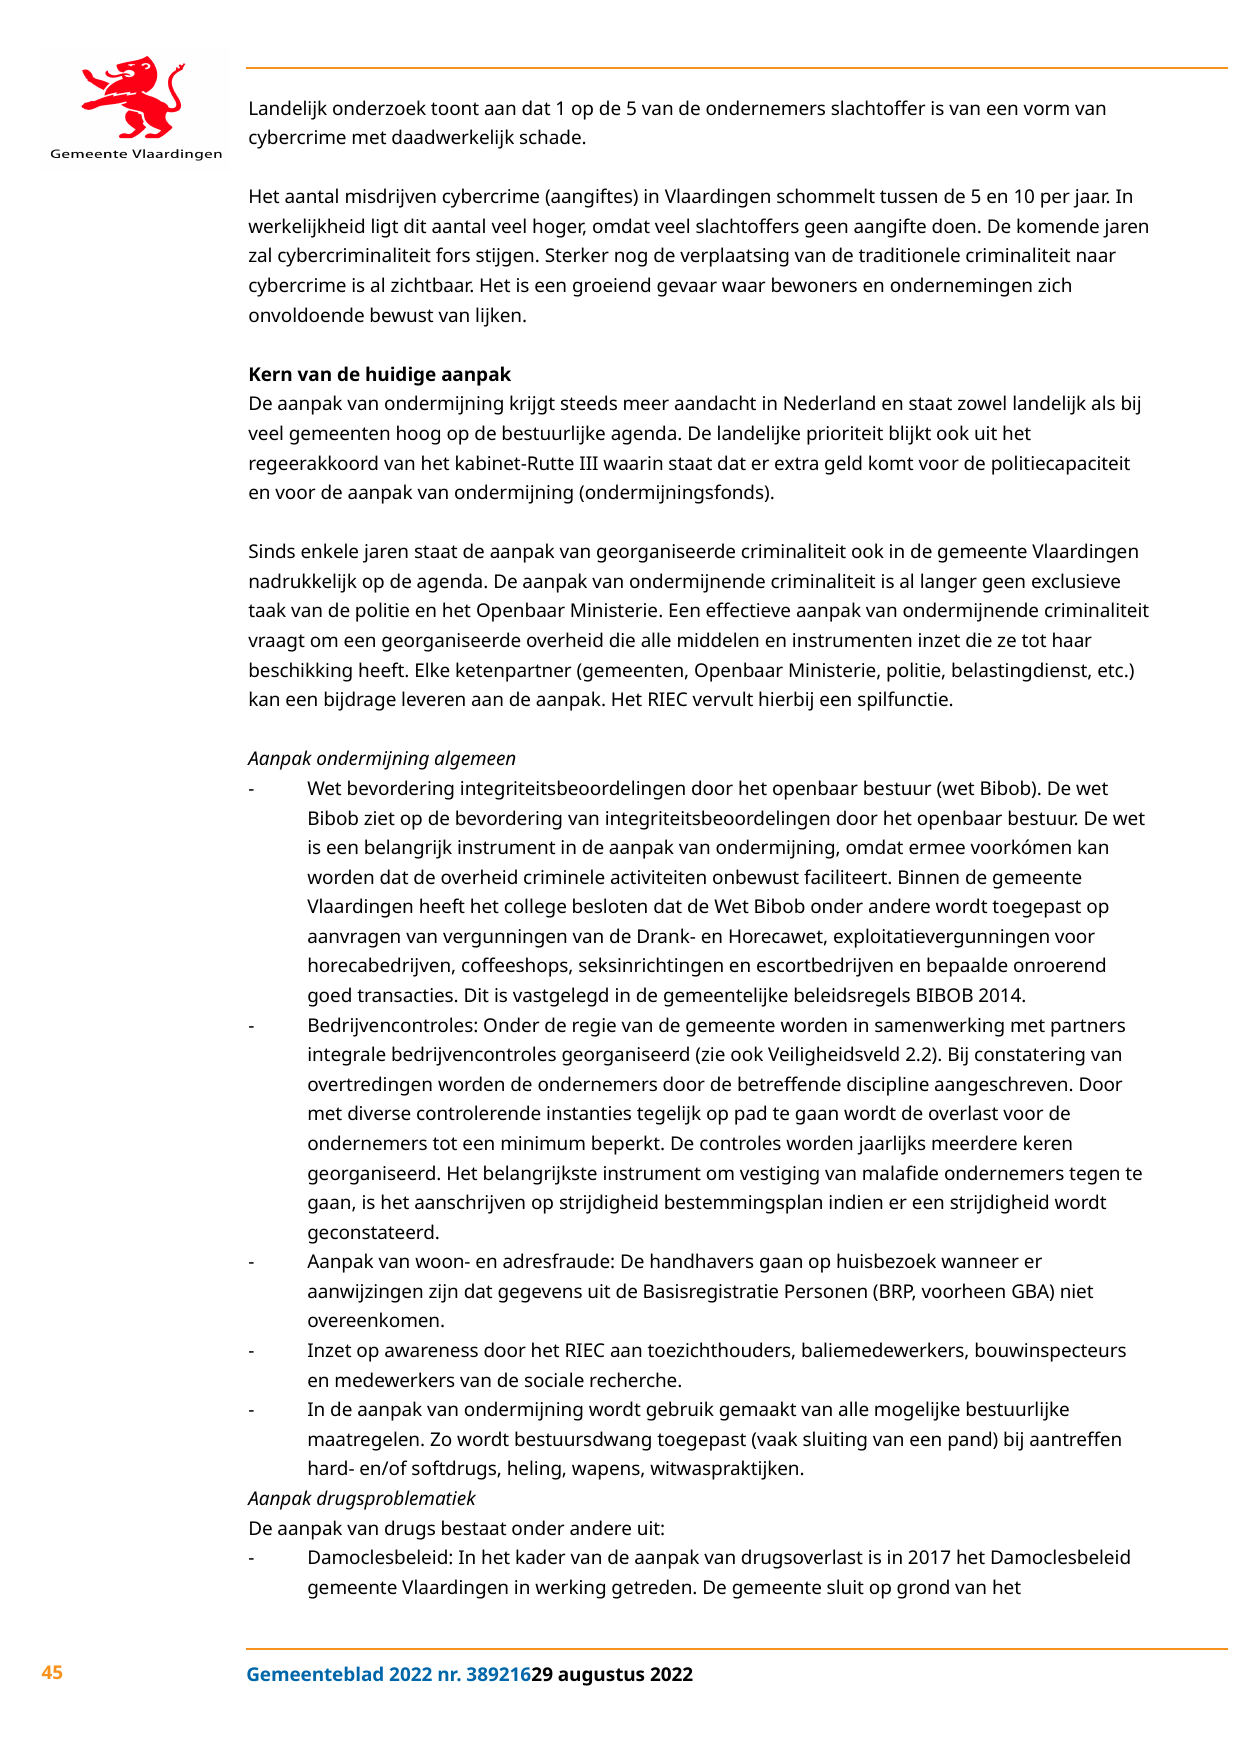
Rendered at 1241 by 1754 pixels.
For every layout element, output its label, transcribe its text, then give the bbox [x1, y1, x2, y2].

list Inzet op awareness door het RIEC aan toezichthouders, baliemedewerkers, bouwinspecteurs en medewerkers van de sociale recherche. [248, 1337, 1152, 1393]
text De aanpak van ondermijning krijgt steeds meer aandacht in Nederland en staat zowel landelijk als bij veel gemeenten hoog op de bestuurlijke agenda. De landelijke prioriteit blijkt ook uit het regeerakkoord van het kabinet-Rutte III waarin staat dat er extra geld komt voor de politiecapaciteit en voor de aanpak van ondermijning (ondermijningsfonds). [248, 391, 1152, 505]
list Aanpak van woon- en adresfraude: De handhavers gaan op huisbezoek wanneer er aanwijzingen zijn dat gegevens uit de Basisregistratie Personen (BRP, voorheen GBA) niet overeenkomen. [248, 1248, 1152, 1333]
text Aanpak ondermijning algemeen [248, 746, 1152, 771]
text Kern van de huidige aanpak [248, 361, 1152, 387]
list Damoclesbeleid: In het kader van de aanpak van drugsoverlast is in 2017 het Damoclesbeleid gemeente Vlaardingen in werking getreden. De gemeente sluit op grond van het [248, 1544, 1152, 1600]
text Het aantal misdrijven cybercrime (aangiftes) in Vlaardingen schommelt tussen de 5 en 10 per jaar. In werkelijkheid ligt dit aantal veel hoger, omdat veel slachtoffers geen aangifte doen. De komende jaren zal cybercriminaliteit fors stijgen. Sterker nog de verplaatsing van de traditionele criminaliteit naar cybercrime is al zichtbaar. Het is een groeiend gevaar waar bewoners en ondernemingen zich onvoldoende bewust van lijken. [248, 183, 1152, 328]
text Aanpak drugsproblematiek [248, 1485, 1152, 1511]
text Landelijk onderzoek toont aan dat 1 op de 5 van de ondernemers slachtoffer is van een vorm van cybercrime met daadwerkelijk schade. [248, 95, 1152, 150]
picture [41, 47, 231, 172]
text De aanpak van drugs bestaat onder andere uit: [248, 1515, 1152, 1541]
list In de aanpak van ondermijning wordt gebruik gemaakt van alle mogelijke bestuurlijke maatregelen. Zo wordt bestuursdwang toegepast (vaak sluiting van een pand) bij aantreffen hard- en/of softdrugs, heling, wapens, witwaspraktijken. [248, 1396, 1152, 1481]
list Bedrijvencontroles: Onder de regie van de gemeente worden in samenwerking met partners integrale bedrijvencontroles georganiseerd (zie ook Veiligheidsveld 2.2). Bij constatering van overtredingen worden de ondernemers door de betreffende discipline aangeschreven. Door met diverse controlerende instanties tegelijk op pad te gaan wordt de overlast voor de ondernemers tot een minimum beperkt. De controles worden jaarlijks meerdere keren georganiseerd. Het belangrijkste instrument om vestiging van malafide ondernemers tegen te gaan, is het aanschrijven op strijdigheid bestemmingsplan indien er een strijdigheid wordt geconstateerd. [248, 1012, 1152, 1245]
text Sinds enkele jaren staat de aanpak van georganiseerde criminaliteit ook in de gemeente Vlaardingen nadrukkelijk op de agenda. De aanpak van ondermijnende criminaliteit is al langer geen exclusieve taak van de politie en het Openbaar Ministerie. Een effectieve aanpak van ondermijnende criminaliteit vraagt om een georganiseerde overheid die alle middelen en instrumenten inzet die ze tot haar beschikking heeft. Elke ketenpartner (gemeenten, Openbaar Ministerie, politie, belastingdienst, etc.) kan een bijdrage leveren aan de aanpak. Het RIEC vervult hierbij een spilfunctie. [248, 538, 1152, 712]
list Wet bevordering integriteitsbeoordelingen door het openbaar bestuur (wet Bibob). De wet Bibob ziet op de bevordering van integriteitsbeoordelingen door het openbaar bestuur. De wet is een belangrijk instrument in de aanpak van ondermijning, omdat ermee voorkómen kan worden dat de overheid criminele activiteiten onbewust faciliteert. Binnen de gemeente Vlaardingen heeft het college besloten dat de Wet Bibob onder andere wordt toegepast op aanvragen van vergunningen van de Drank- en Horecawet, exploitatievergunningen voor horecabedrijven, coffeeshops, seksinrichtingen en escortbedrijven en bepaalde onroerend goed transacties. Dit is vastgelegd in de gemeentelijke beleidsregels BIBOB 2014. [248, 775, 1152, 1008]
